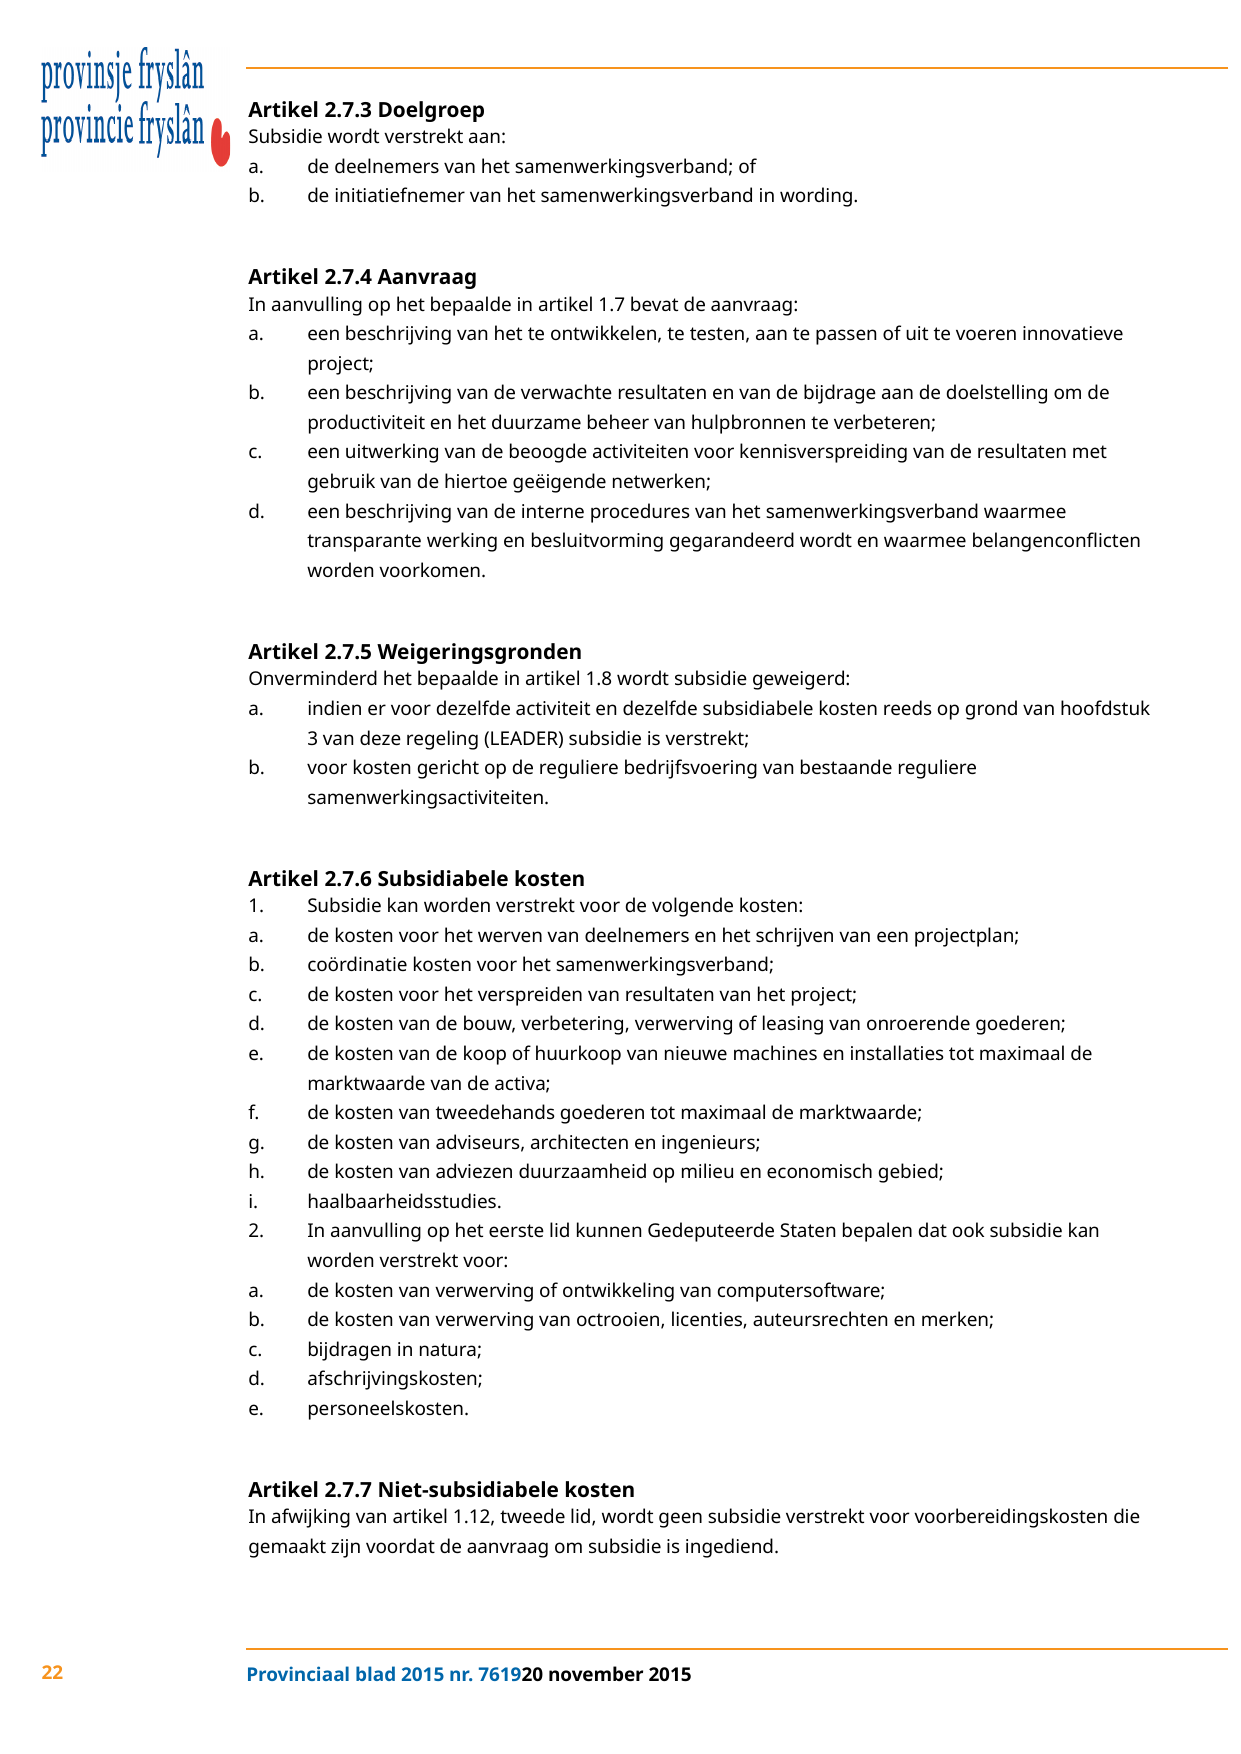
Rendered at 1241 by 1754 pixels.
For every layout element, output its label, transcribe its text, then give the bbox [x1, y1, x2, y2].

list de kosten van de koop of huurkoop van nieuwe machines en installaties tot maximaal de marktwaarde van de activa; [248, 1040, 1152, 1096]
list een beschrijving van de verwachte resultaten en van de bijdrage aan de doelstelling om de productiviteit en het duurzame beheer van hulpbronnen te verbeteren; [248, 379, 1152, 435]
text Artikel 2.7.6 Subsidiabele kosten [248, 864, 1152, 892]
text Subsidie wordt verstrekt aan: [248, 123, 1152, 149]
list de deelnemers van het samenwerkingsverband; of [248, 153, 1152, 178]
list Subsidie kan worden verstrekt voor de volgende kosten: [248, 892, 1152, 918]
list de kosten van adviezen duurzaamheid op milieu en economisch gebied; [248, 1158, 1152, 1184]
list de kosten voor het werven van deelnemers en het schrijven van een projectplan; [248, 922, 1152, 948]
list indien er voor dezelfde activiteit en dezelfde subsidiabele kosten reeds op grond van hoofdstuk 3 van deze regeling (LEADER) subsidie is verstrekt; [248, 695, 1152, 750]
list een beschrijving van de interne procedures van het samenwerkingsverband waarmee transparante werking en besluitvorming gegarandeerd wordt en waarmee belangenconflicten worden voorkomen. [248, 498, 1152, 583]
text Artikel 2.7.5 Weigeringsgronden [248, 637, 1152, 666]
list de kosten voor het verspreiden van resultaten van het project; [248, 981, 1152, 1007]
picture [41, 47, 231, 172]
list coördinatie kosten voor het samenwerkingsverband; [248, 951, 1152, 977]
list de kosten van verwerving van octrooien, licenties, auteursrechten en merken; [248, 1306, 1152, 1332]
list de kosten van tweedehands goederen tot maximaal de marktwaarde; [248, 1099, 1152, 1125]
list de initiatiefnemer van het samenwerkingsverband in wording. [248, 182, 1152, 208]
list personeelskosten. [248, 1395, 1152, 1421]
text In aanvulling op het bepaalde in artikel 1.7 bevat de aanvraag: [248, 291, 1152, 317]
text Artikel 2.7.4 Aanvraag [248, 262, 1152, 291]
list In aanvulling op het eerste lid kunnen Gedeputeerde Staten bepalen dat ook subsidie kan worden verstrekt voor: [248, 1218, 1152, 1273]
list de kosten van adviseurs, architecten en ingenieurs; [248, 1129, 1152, 1155]
list voor kosten gericht op de reguliere bedrijfsvoering van bestaande reguliere samenwerkingsactiviteiten. [248, 754, 1152, 809]
text Onverminderd het bepaalde in artikel 1.8 wordt subsidie geweigerd: [248, 666, 1152, 691]
text Artikel 2.7.3 Doelgroep [248, 95, 1152, 123]
list een uitwerking van de beoogde activiteiten voor kennisverspreiding van de resultaten met gebruik van de hiertoe geëigende netwerken; [248, 439, 1152, 494]
list de kosten van de bouw, verbetering, verwerving of leasing van onroerende goederen; [248, 1011, 1152, 1036]
list haalbaarheidsstudies. [248, 1188, 1152, 1214]
text Artikel 2.7.7 Niet-subsidiabele kosten [248, 1475, 1152, 1504]
list de kosten van verwerving of ontwikkeling van computersoftware; [248, 1277, 1152, 1303]
list afschrijvingskosten; [248, 1366, 1152, 1391]
text In afwijking van artikel 1.12, tweede lid, wordt geen subsidie verstrekt voor voorbereidingskosten die gemaakt zijn voordat de aanvraag om subsidie is ingediend. [248, 1504, 1152, 1559]
list bijdragen in natura; [248, 1336, 1152, 1362]
list een beschrijving van het te ontwikkelen, te testen, aan te passen of uit te voeren innovatieve project; [248, 320, 1152, 376]
